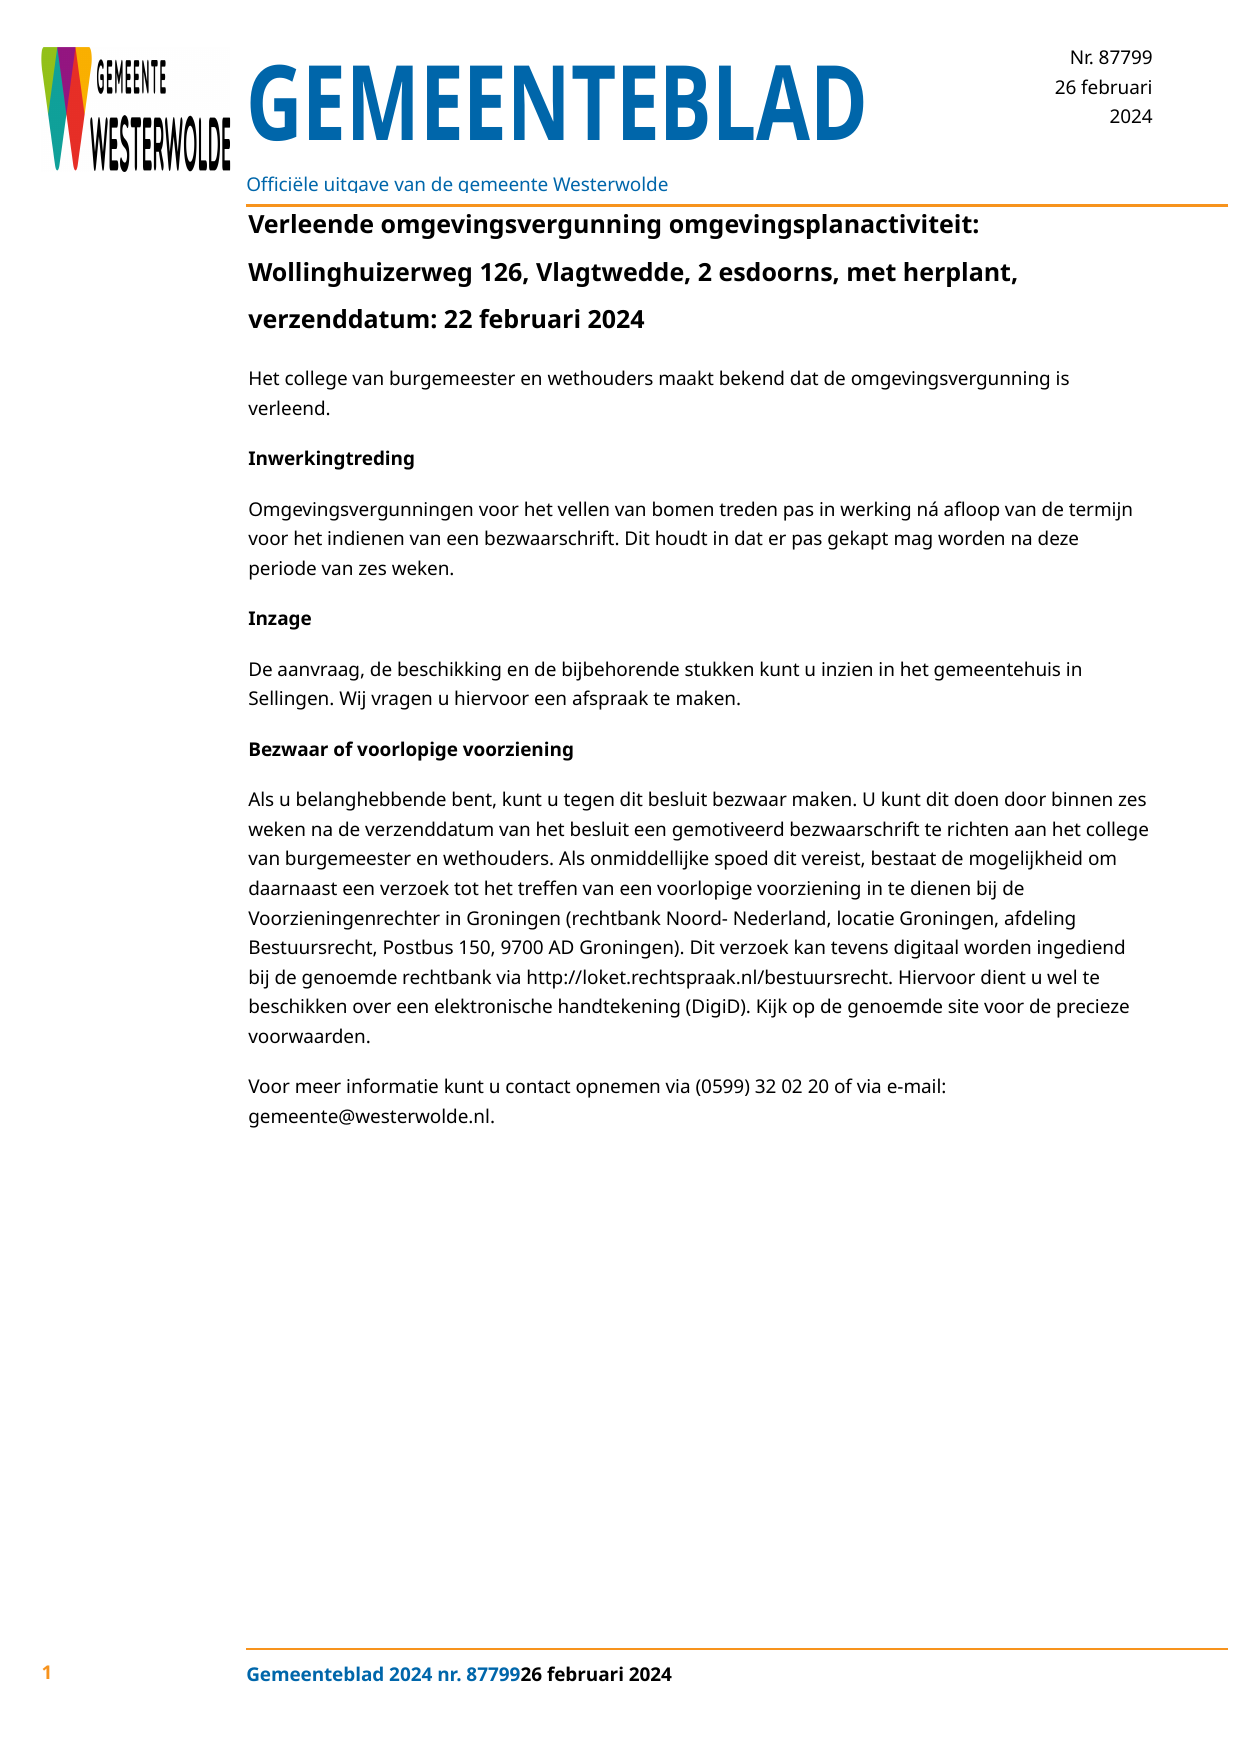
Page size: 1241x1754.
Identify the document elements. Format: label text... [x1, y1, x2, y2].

text Het college van burgemeester en wethouders maakt bekend dat de omgevingsvergunning is verleend. [248, 366, 1152, 421]
text Inwerkingtreding [248, 446, 1152, 471]
text Als u belanghebbende bent, kunt u tegen dit besluit bezwaar maken. U kunt dit doen door binnen zes weken na de verzenddatum van het besluit een gemotiveerd bezwaarschrift te richten aan het college van burgemeester en wethouders. Als onmiddellijke spoed dit vereist, bestaat de mogelijkheid om daarnaast een verzoek tot het treffen van een voorlopige voorziening in te dienen bij de Voorzieningenrechter in Groningen (rechtbank Noord- Nederland, locatie Groningen, afdeling Bestuursrecht, Postbus 150, 9700 AD Groningen). Dit verzoek kan tevens digitaal worden ingediend bij de genoemde rechtbank via http://loket.rechtspraak.nl/bestuursrecht. Hiervoor dient u wel te beschikken over een elektronische handtekening (DigiD). Kijk op de genoemde site voor de precieze voorwaarden. [248, 786, 1152, 1049]
text Omgevingsvergunningen voor het vellen van bomen treden pas in werking ná afloop van de termijn voor het indienen van een bezwaarschrift. Dit houdt in dat er pas gekapt mag worden na deze periode van zes weken. [248, 496, 1152, 581]
text Bezwaar of voorlopige voorziening [248, 736, 1152, 762]
picture [41, 47, 231, 172]
text Inzage [248, 606, 1152, 631]
text Voor meer informatie kunt u contact opnemen via (0599) 32 02 20 of via e-mail: gemeente@westerwolde.nl. [248, 1073, 1152, 1129]
text De aanvraag, de beschikking en de bijbehorende stukken kunt u inzien in het gemeentehuis in Sellingen. Wij vragen u hiervoor een afspraak te maken. [248, 656, 1152, 711]
text Verleende omgevingsvergunning omgevingsplanactiviteit: Wollinghuizerweg 126, Vlagtwedde, 2 esdoorns, met herplant, verzenddatum: 22 februari 2024 [248, 207, 1152, 336]
